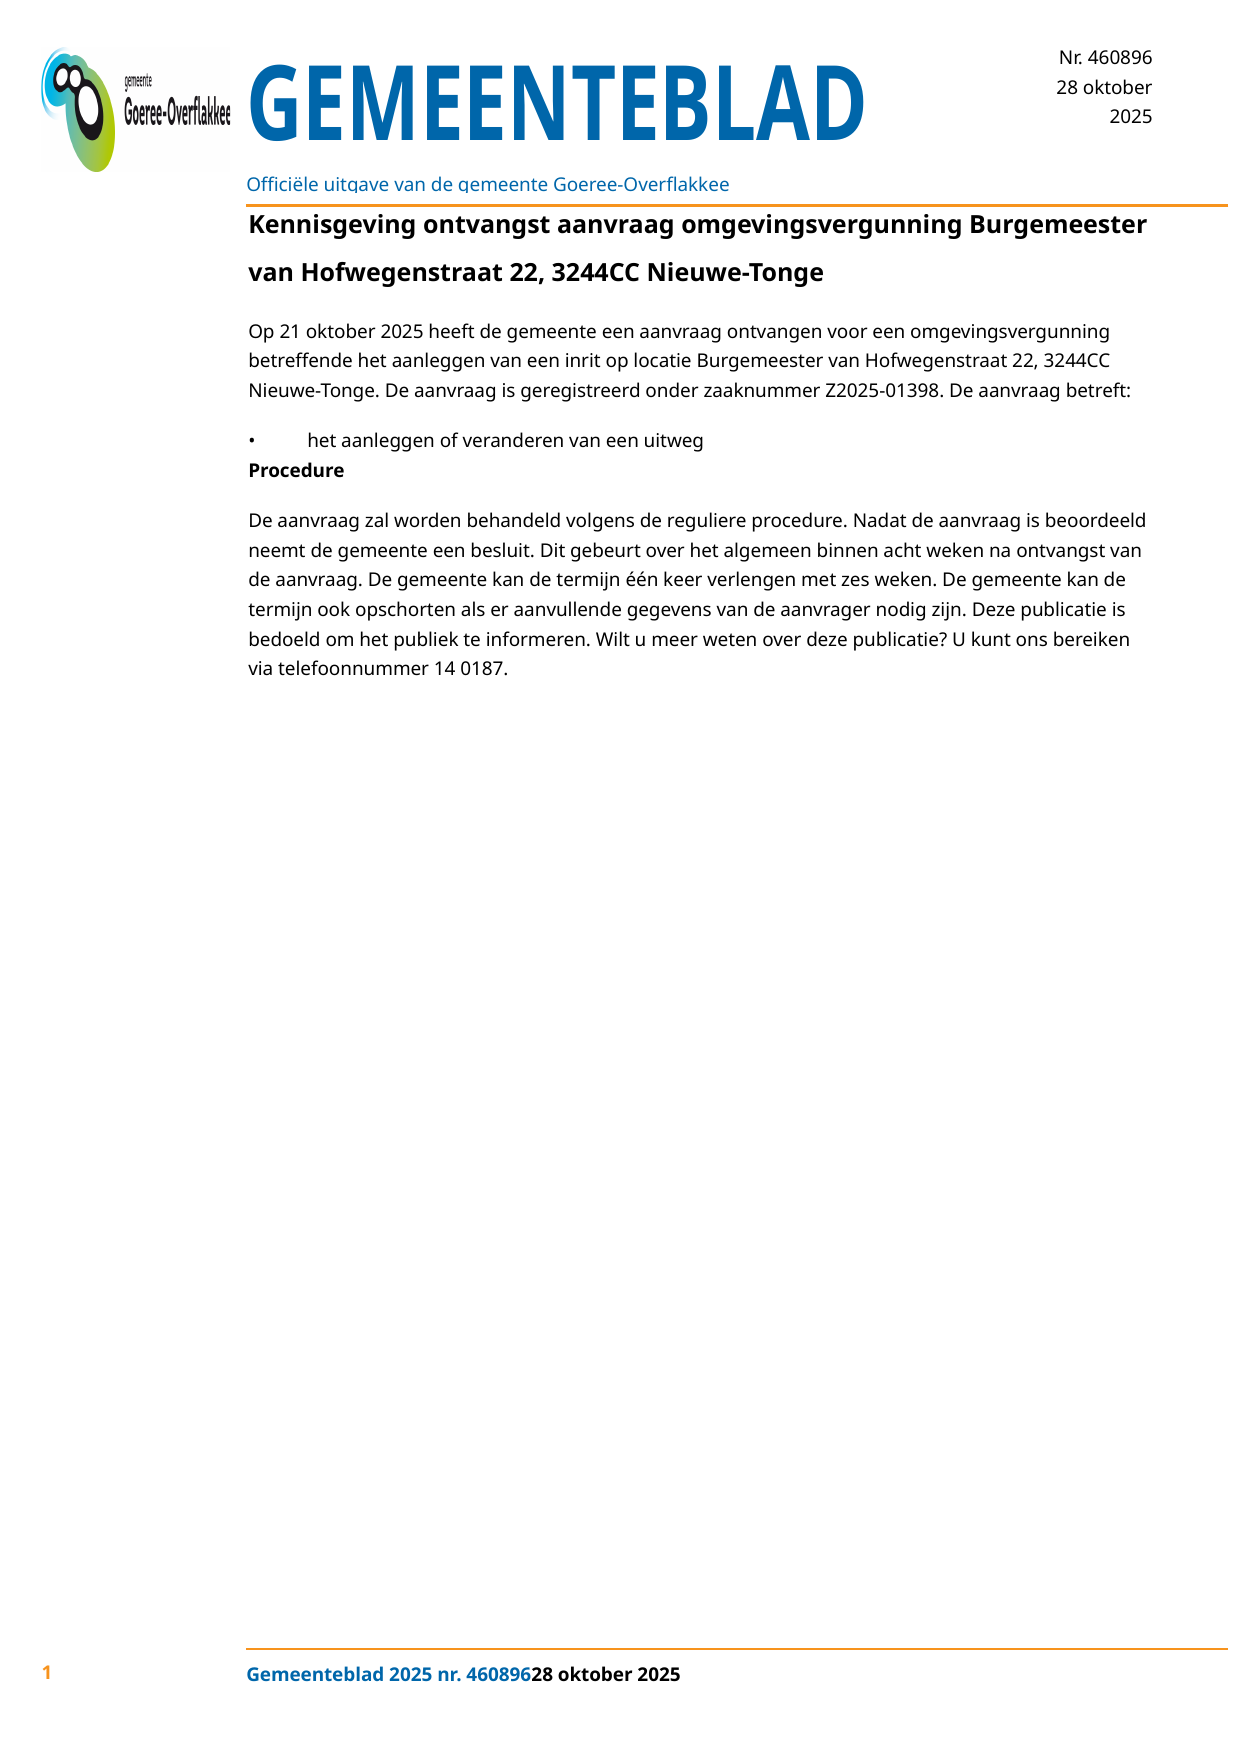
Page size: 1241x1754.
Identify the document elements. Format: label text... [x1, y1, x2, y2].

text De aanvraag zal worden behandeld volgens de reguliere procedure. Nadat de aanvraag is beoordeeld neemt de gemeente een besluit. Dit gebeurt over het algemeen binnen acht weken na ontvangst van de aanvraag. De gemeente kan de termijn één keer verlengen met zes weken. De gemeente kan de termijn ook opschorten als er aanvullende gegevens van de aanvrager nodig zijn. Deze publicatie is bedoeld om het publiek te informeren. Wilt u meer weten over deze publicatie? U kunt ons bereiken via telefoonnummer 14 0187. [248, 507, 1152, 681]
text Kennisgeving ontvangst aanvraag omgevingsvergunning Burgemeester van Hofwegenstraat 22, 3244CC Nieuwe-Tonge [248, 207, 1152, 288]
list het aanleggen of veranderen van een uitweg [248, 427, 1152, 453]
picture [41, 47, 231, 172]
text Procedure [248, 457, 1152, 483]
text Op 21 oktober 2025 heeft de gemeente een aanvraag ontvangen voor een omgevingsvergunning betreffende het aanleggen van een inrit op locatie Burgemeester van Hofwegenstraat 22, 3244CC Nieuwe-Tonge. De aanvraag is geregistreerd onder zaaknummer Z2025-01398. De aanvraag betreft: [248, 318, 1152, 403]
